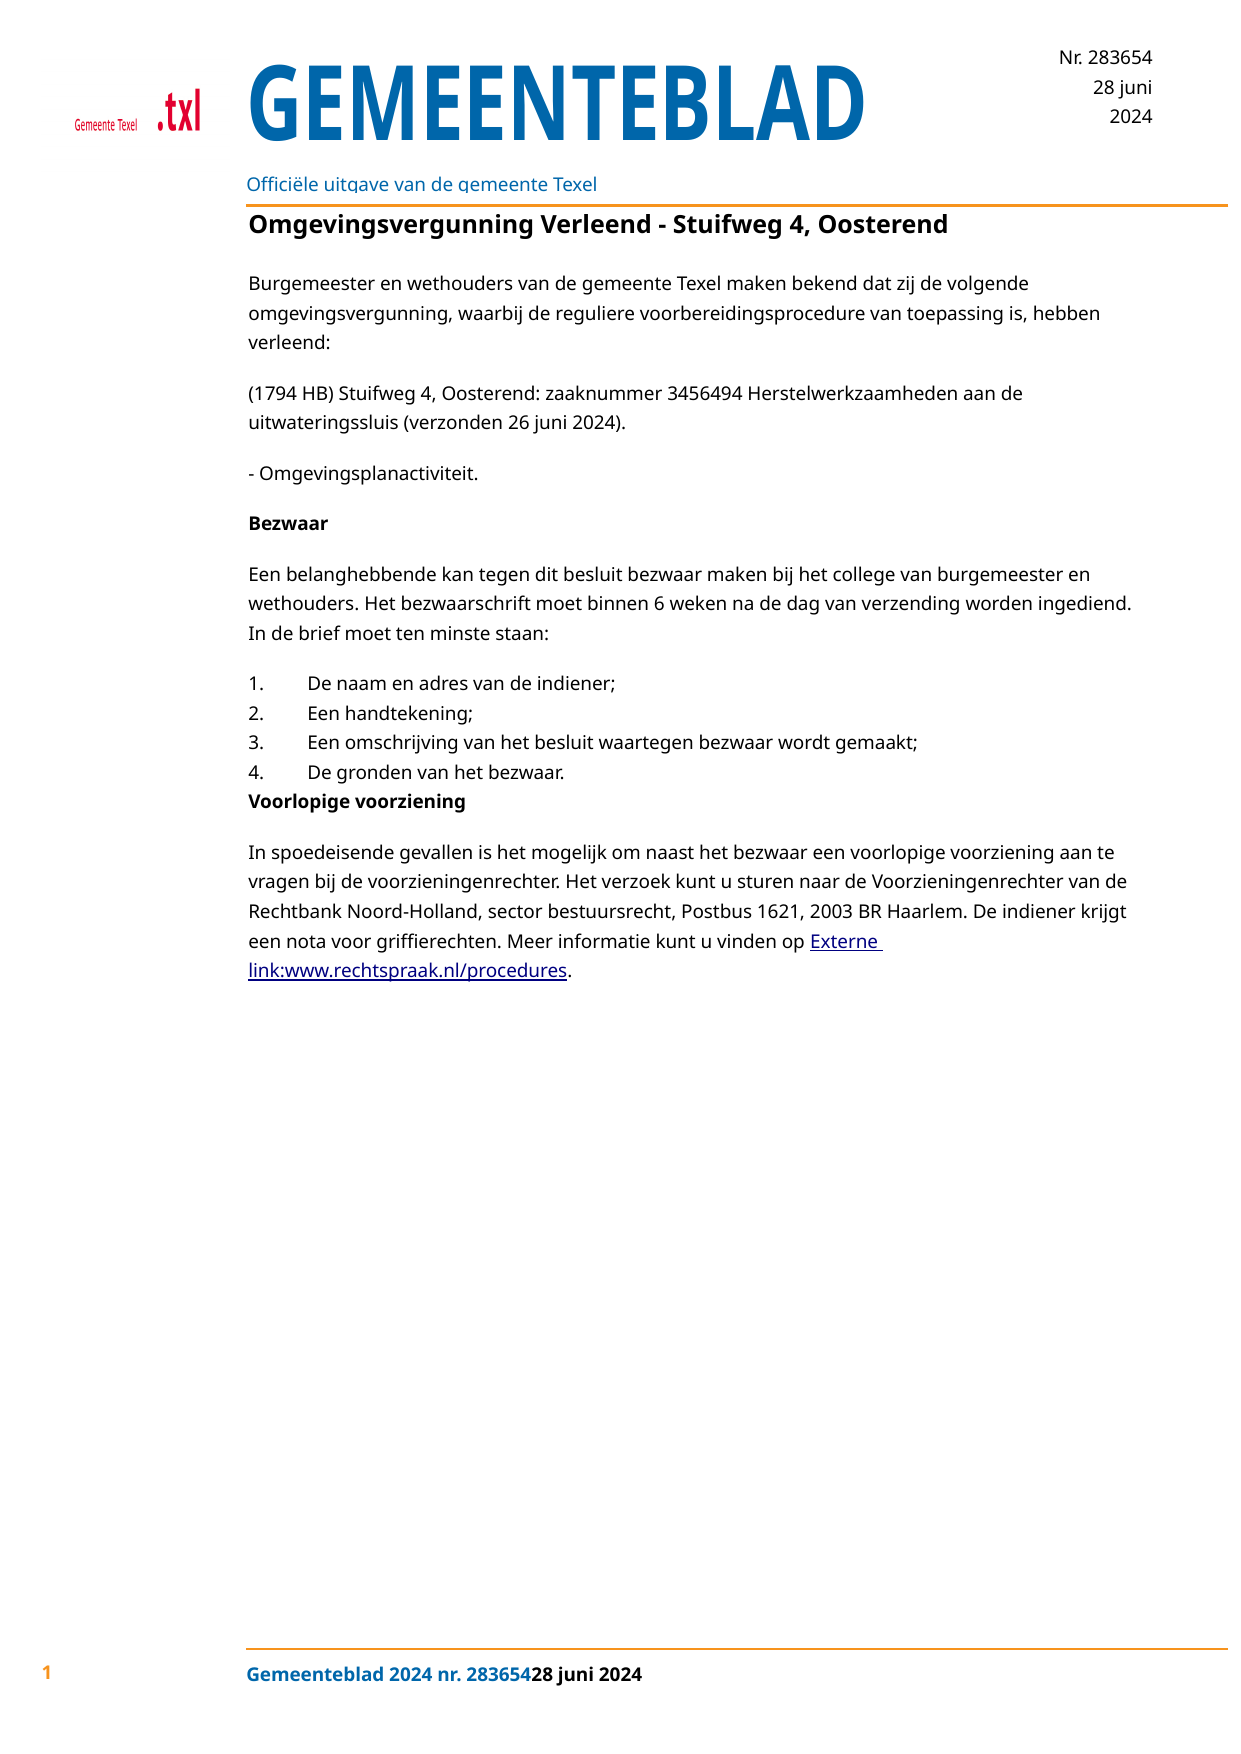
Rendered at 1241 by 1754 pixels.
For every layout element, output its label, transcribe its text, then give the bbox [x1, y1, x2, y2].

text Voorlopige voorziening [248, 789, 1152, 814]
text In spoedeisende gevallen is het mogelijk om naast het bezwaar een voorlopige voorziening aan te vragen bij de voorzieningenrechter. Het verzoek kunt u sturen naar de Voorzieningenrechter van de Rechtbank Noord-Holland, sector bestuursrecht, Postbus 1621, 2003 BR Haarlem. De indiener krijgt een nota voor griffierechten. Meer informatie kunt u vinden op Externe link:www.rechtspraak.nl/procedures. [248, 839, 1152, 983]
text Burgemeester en wethouders van de gemeente Texel maken bekend dat zij de volgende omgevingsvergunning, waarbij de reguliere voorbereidingsprocedure van toepassing is, hebben verleend: [248, 270, 1152, 355]
picture [41, 47, 231, 172]
text - Omgevingsplanactiviteit. [248, 460, 1152, 486]
list Een omschrijving van het besluit waartegen bezwaar wordt gemaakt; [248, 729, 1152, 755]
text Bezwaar [248, 510, 1152, 536]
list Een handtekening; [248, 700, 1152, 726]
text Een belanghebbende kan tegen dit besluit bezwaar maken bij het college van burgemeester en wethouders. Het bezwaarschrift moet binnen 6 weken na de dag van verzending worden ingediend. In de brief moet ten minste staan: [248, 561, 1152, 646]
list De gronden van het bezwaar. [248, 759, 1152, 785]
text (1794 HB) Stuifweg 4, Oosterend: zaaknummer 3456494 Herstelwerkzaamheden aan de uitwateringssluis (verzonden 26 juni 2024). [248, 380, 1152, 435]
list De naam en adres van de indiener; [248, 670, 1152, 696]
text Omgevingsvergunning Verleend - Stuifweg 4, Oosterend [248, 207, 1152, 241]
